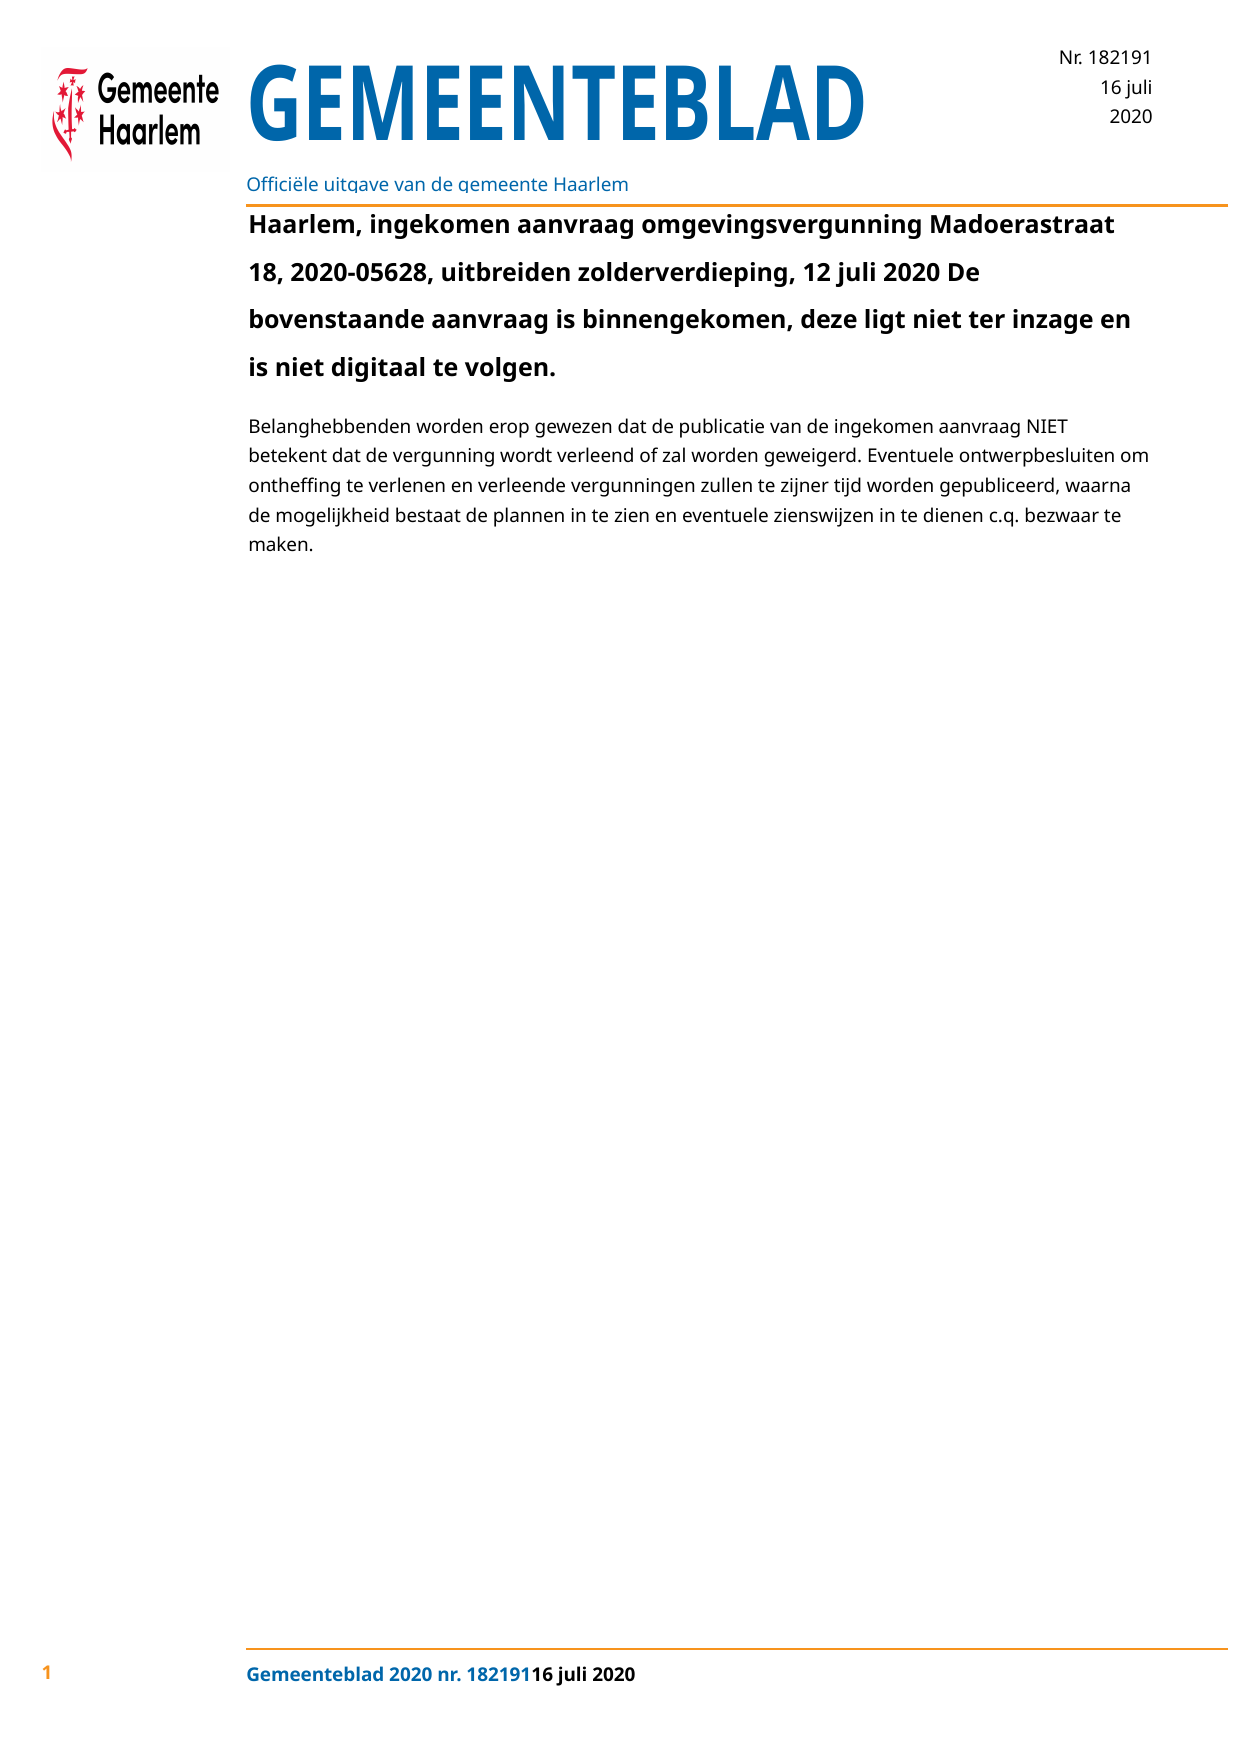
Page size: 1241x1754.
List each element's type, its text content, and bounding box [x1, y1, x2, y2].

picture [41, 47, 231, 172]
text Belanghebbenden worden erop gewezen dat de publicatie van de ingekomen aanvraag NIET betekent dat de vergunning wordt verleend of zal worden geweigerd. Eventuele ontwerpbesluiten om ontheffing te verlenen en verleende vergunningen zullen te zijner tijd worden gepubliceerd, waarna de mogelijkheid bestaat de plannen in te zien en eventuele zienswijzen in te dienen c.q. bezwaar te maken. [248, 413, 1152, 557]
text Haarlem, ingekomen aanvraag omgevingsvergunning Madoerastraat 18, 2020-05628, uitbreiden zolderverdieping, 12 juli 2020 De bovenstaande aanvraag is binnengekomen, deze ligt niet ter inzage en is niet digitaal te volgen. [248, 207, 1152, 384]
